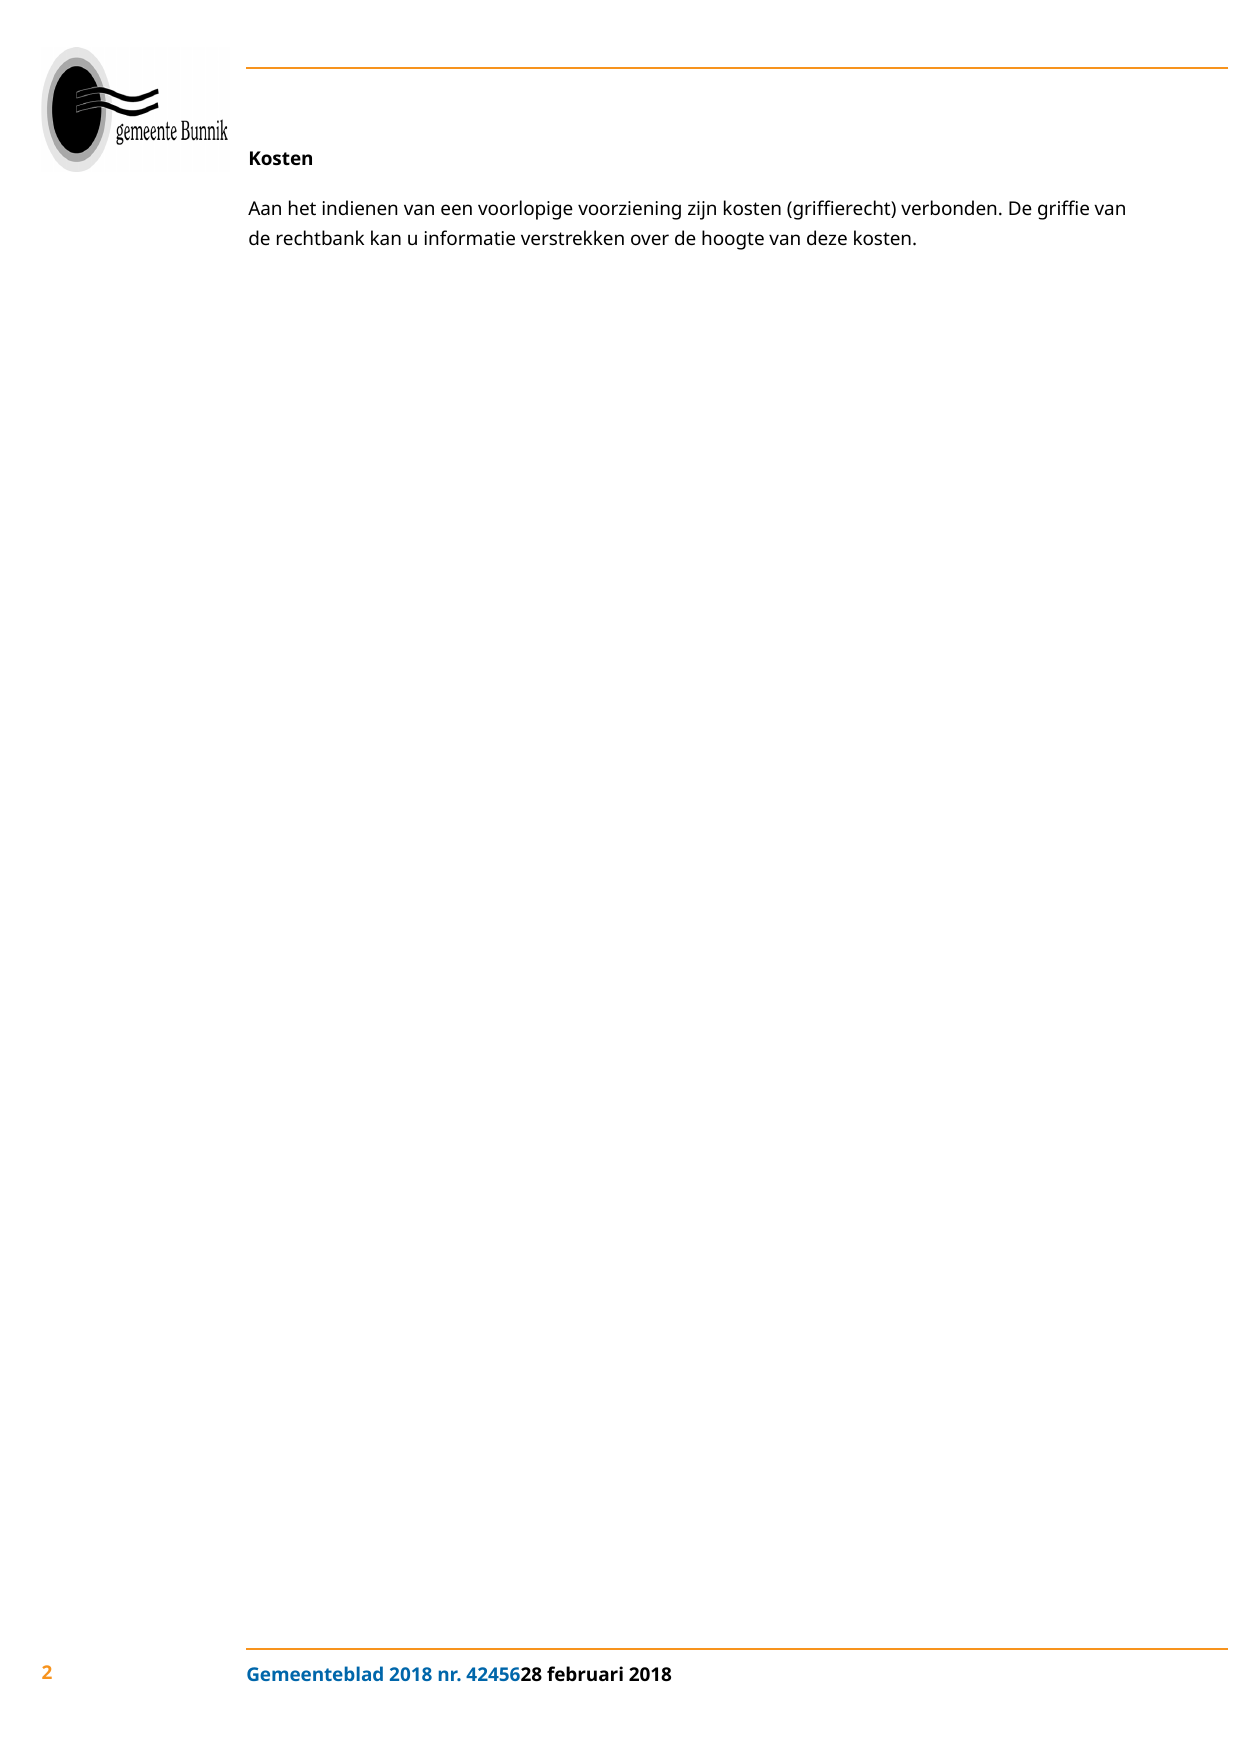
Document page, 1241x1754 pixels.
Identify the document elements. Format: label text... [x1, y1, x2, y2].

text Aan het indienen van een voorlopige voorziening zijn kosten (griffierecht) verbonden. De griffie van de rechtbank kan u informatie verstrekken over de hoogte van deze kosten. [248, 196, 1152, 251]
text Kosten [248, 145, 1152, 171]
picture [41, 47, 231, 172]
